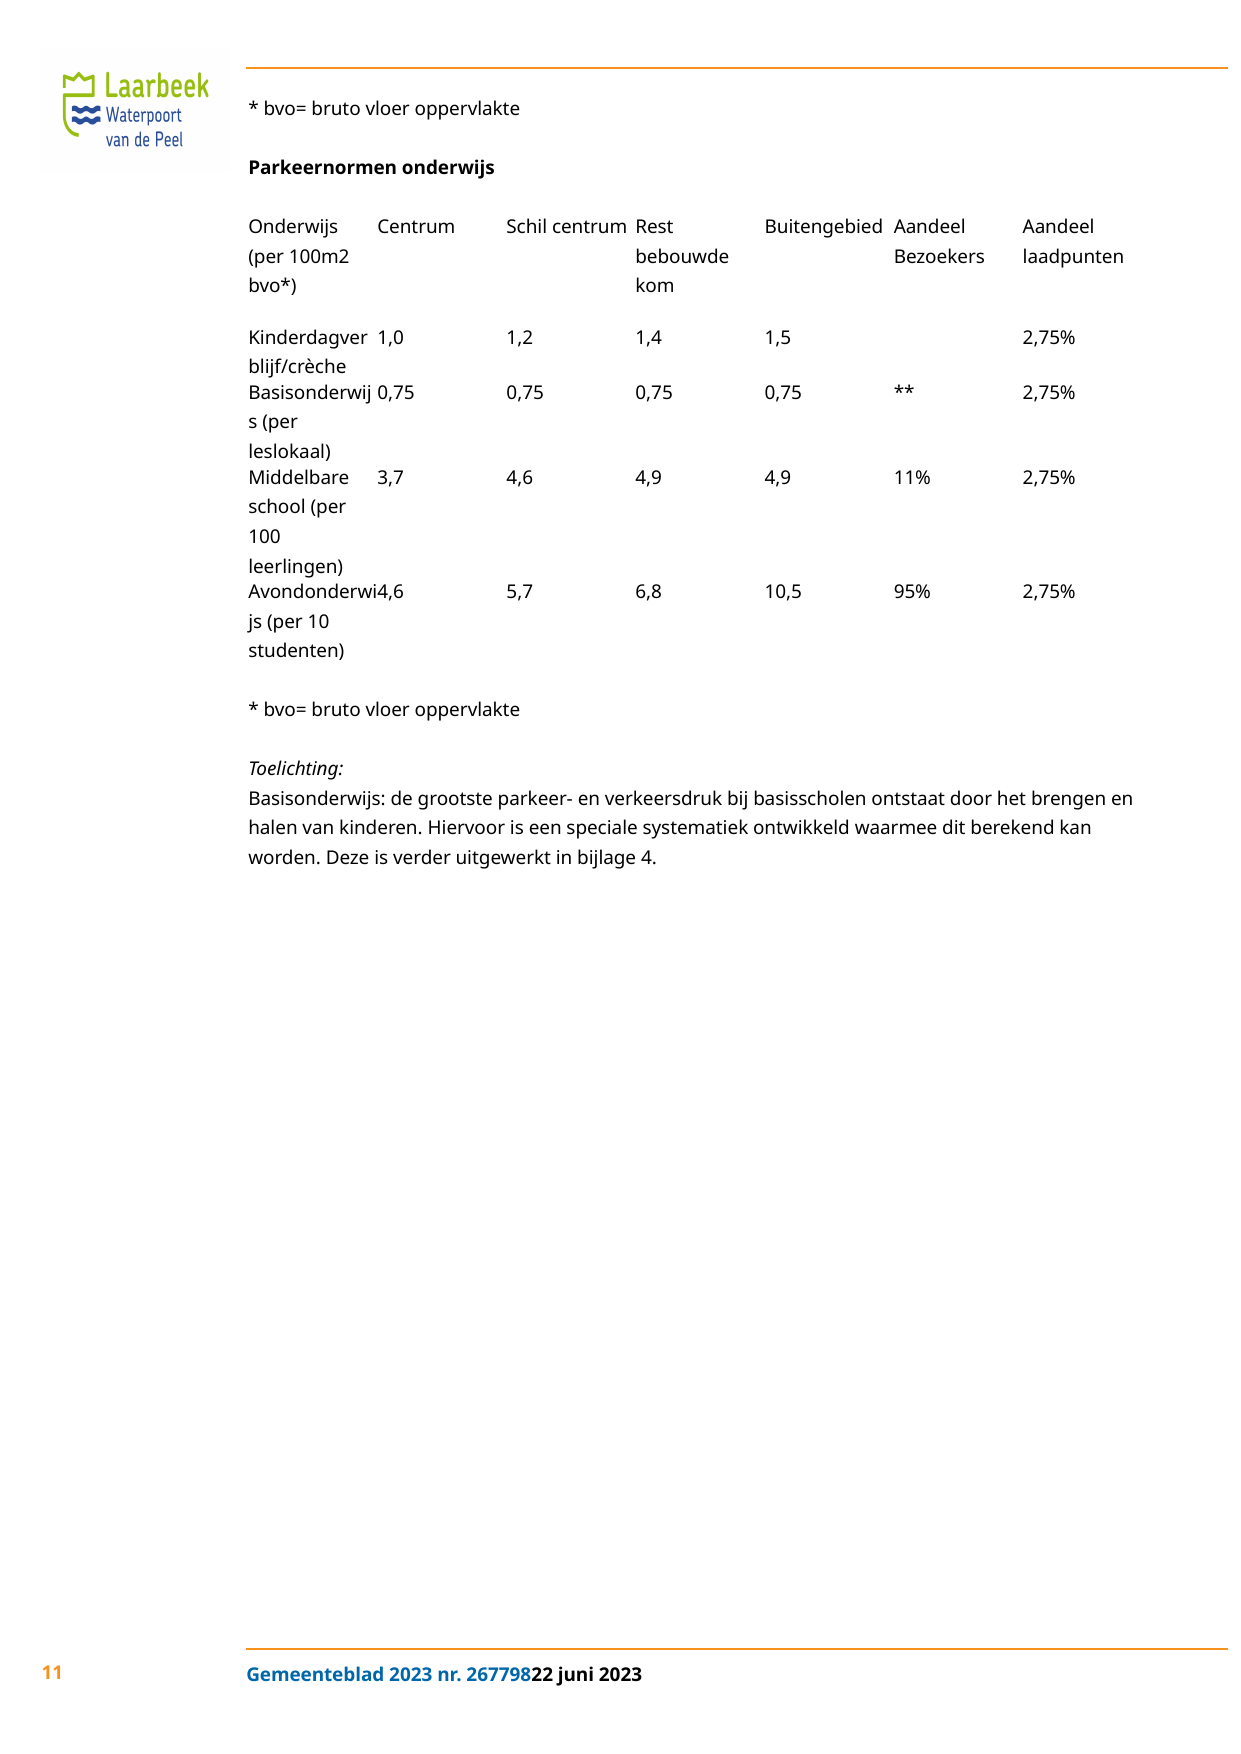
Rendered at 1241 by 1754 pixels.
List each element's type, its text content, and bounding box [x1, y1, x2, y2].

table_cell Middelbare school (per 100 leerlingen) [248, 464, 377, 578]
table_cell 0,75 [635, 379, 764, 464]
text * bvo= bruto vloer oppervlakte [248, 95, 1152, 121]
table_cell 0,75 [377, 379, 506, 464]
table_header Rest bebouwde kom [635, 213, 764, 298]
picture [41, 47, 231, 172]
table_cell 2,75% [1023, 324, 1152, 379]
table_cell 3,7 [377, 464, 506, 578]
table_cell 0,75 [506, 379, 635, 464]
table_cell 95% [894, 579, 1022, 663]
table_cell 5,7 [506, 579, 635, 663]
table_cell 4,6 [377, 579, 506, 663]
table_cell [506, 298, 635, 324]
table_cell 1,0 [377, 324, 506, 379]
table_cell 4,9 [635, 464, 764, 578]
table_cell [894, 298, 1022, 324]
table_header Onderwijs (per 100m2 bvo*) [248, 213, 377, 298]
table_cell Kinderdagverblijf/crèche [248, 324, 377, 379]
text Toelichting: [248, 755, 1152, 781]
table_cell 2,75% [1023, 579, 1152, 663]
table_cell [635, 298, 764, 324]
table_cell [1023, 298, 1152, 324]
table_cell [894, 324, 1022, 379]
table_cell 6,8 [635, 579, 764, 663]
table_cell 2,75% [1023, 464, 1152, 578]
text Basisonderwijs: de grootste parkeer- en verkeersdruk bij basisscholen ontstaat door het brengen en halen van kinderen. Hiervoor is een speciale systematiek ontwikkeld waarmee dit berekend kan worden. Deze is verder uitgewerkt in bijlage 4. [248, 785, 1152, 870]
table_cell 1,2 [506, 324, 635, 379]
table_cell Avondonderwijs (per 10 studenten) [248, 579, 377, 663]
table_header Schil centrum [506, 213, 635, 298]
table_cell Basisonderwijs (per leslokaal) [248, 379, 377, 464]
table_header Centrum [377, 213, 506, 298]
table_cell 4,9 [764, 464, 893, 578]
table_header Aandeel laadpunten [1023, 213, 1152, 298]
table_header Aandeel Bezoekers [894, 213, 1022, 298]
table_cell 11% [894, 464, 1022, 578]
table_cell ** [894, 379, 1022, 464]
table_cell [764, 298, 893, 324]
table_cell [248, 298, 377, 324]
text * bvo= bruto vloer oppervlakte [248, 696, 1152, 722]
table_cell 4,6 [506, 464, 635, 578]
table_cell 1,4 [635, 324, 764, 379]
table_cell 2,75% [1023, 379, 1152, 464]
table_cell 0,75 [764, 379, 893, 464]
table_header Buitengebied [764, 213, 893, 298]
table_cell 1,5 [764, 324, 893, 379]
text Parkeernormen onderwijs [248, 154, 1152, 180]
table_cell [377, 298, 506, 324]
table_cell 10,5 [764, 579, 893, 663]
